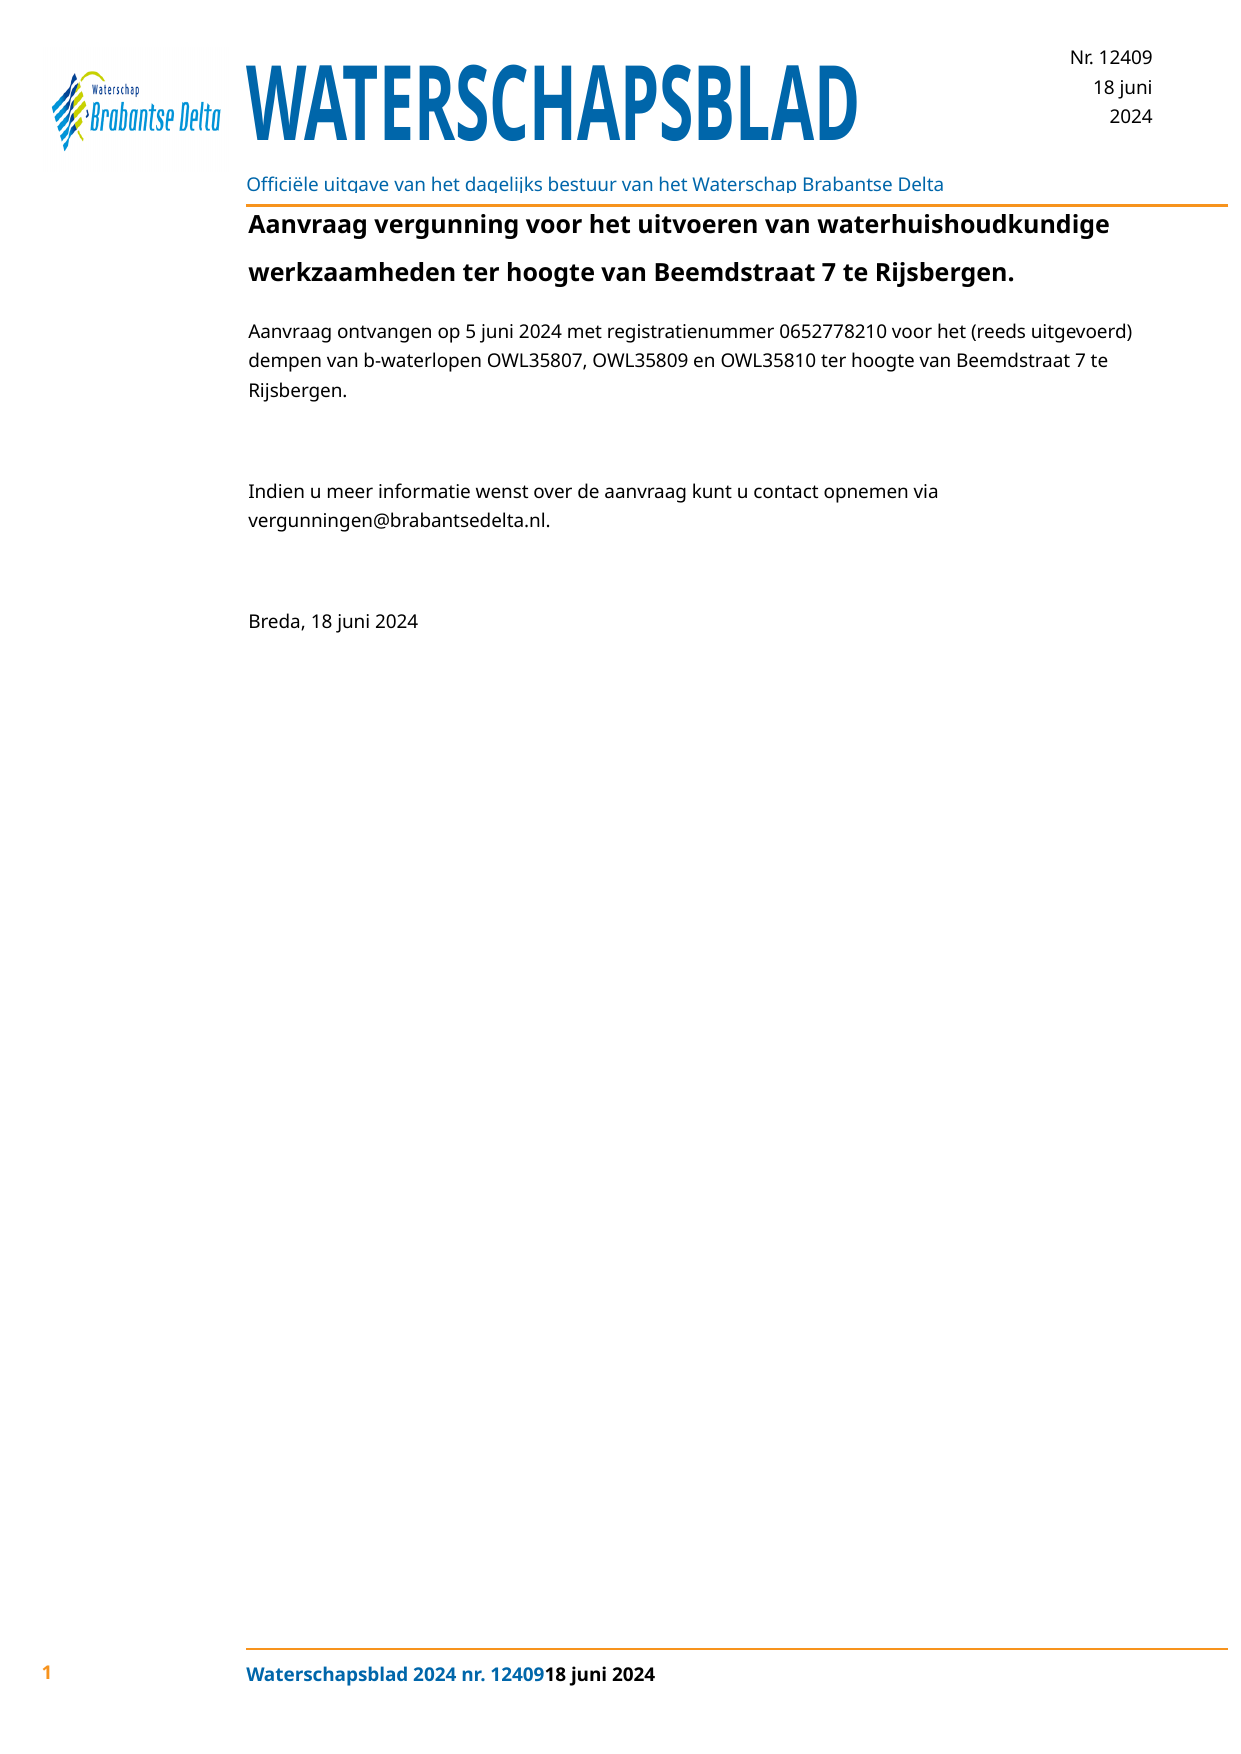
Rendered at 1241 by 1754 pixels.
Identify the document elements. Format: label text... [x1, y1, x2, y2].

picture [41, 47, 231, 172]
text Aanvraag ontvangen op 5 juni 2024 met registratienummer 0652778210 voor het (reeds uitgevoerd) dempen van b-waterlopen OWL35807, OWL35809 en OWL35810 ter hoogte van Beemdstraat 7 te Rijsbergen. [248, 318, 1152, 403]
text Indien u meer informatie wenst over de aanvraag kunt u contact opnemen via vergunningen@brabantsedelta.nl. [248, 478, 1152, 533]
text Breda, 18 juni 2024 [248, 608, 1152, 634]
text Aanvraag vergunning voor het uitvoeren van waterhuishoudkundige werkzaamheden ter hoogte van Beemdstraat 7 te Rijsbergen. [248, 207, 1152, 288]
